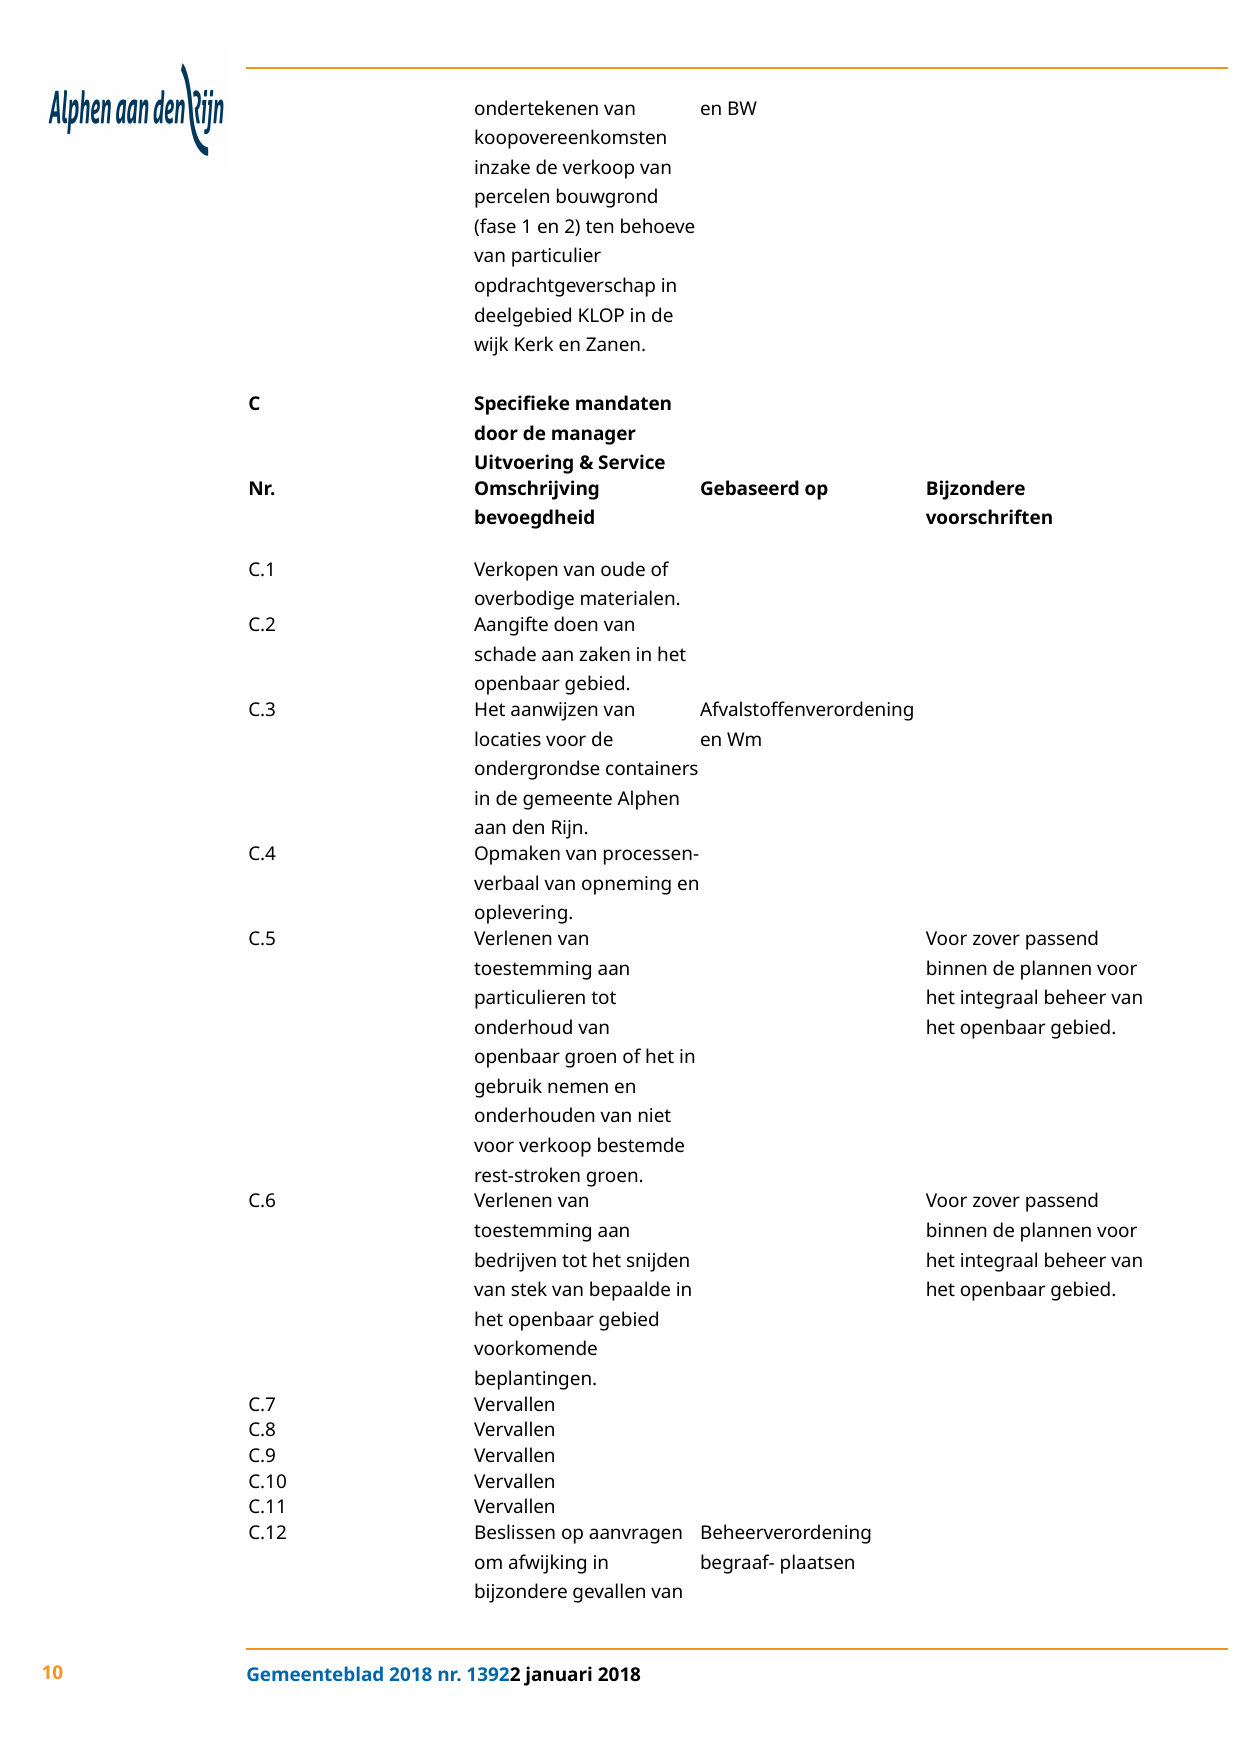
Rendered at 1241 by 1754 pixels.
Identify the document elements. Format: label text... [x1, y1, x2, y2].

table_cell Het aanwijzen van locaties voor de ondergrondse containers in de gemeente Alphen aan den Rijn. [474, 696, 700, 840]
table_cell Vervallen [474, 1494, 700, 1519]
table_cell [926, 1417, 1152, 1442]
table_cell C.3 [248, 696, 474, 840]
table_header Specifieke mandaten door de manager Uitvoering & Service [474, 390, 700, 475]
table_cell [700, 1468, 926, 1494]
table_cell Voor zover passend binnen de plannen voor het integraal beheer van het openbaar gebied. [926, 925, 1152, 1188]
table_cell [926, 1494, 1152, 1519]
table_cell [926, 1520, 1152, 1604]
table_cell [926, 1468, 1152, 1494]
table_cell C.4 [248, 840, 474, 925]
table_header [700, 556, 926, 611]
table_cell Afvalstoffenverordening en Wm [700, 696, 926, 840]
picture [41, 47, 231, 172]
table_header [926, 556, 1152, 611]
table_cell [700, 1442, 926, 1468]
table_cell Bijzondere voorschriften [926, 475, 1152, 530]
table_cell [700, 611, 926, 696]
table_cell Omschrijving bevoegdheid [474, 475, 700, 530]
table_cell Verlenen van toestemming aan bedrijven tot het snijden van stek van bepaalde in het openbaar gebied voorkomende beplantingen. [474, 1188, 700, 1391]
table_cell Gebaseerd op [700, 475, 926, 530]
table_header C.1 [248, 556, 474, 611]
table_cell Verlenen van toestemming aan particulieren tot onderhoud van openbaar groen of het in gebruik nemen en onderhouden van niet voor verkoop bestemde rest-stroken groen. [474, 925, 700, 1188]
table_cell [700, 925, 926, 1188]
table_cell C.8 [248, 1417, 474, 1442]
table_cell Vervallen [474, 1391, 700, 1417]
table_cell [926, 611, 1152, 696]
table_cell [248, 95, 474, 357]
table_header [926, 390, 1152, 475]
table_cell C.6 [248, 1188, 474, 1391]
table_cell [926, 840, 1152, 925]
table_cell [700, 1417, 926, 1442]
table_cell C.9 [248, 1442, 474, 1468]
table_cell [926, 95, 1152, 357]
table_cell [926, 1391, 1152, 1417]
table_header C [248, 390, 474, 475]
table_cell en BW [700, 95, 926, 357]
table_cell C.2 [248, 611, 474, 696]
table_cell C.11 [248, 1494, 474, 1519]
table_cell Vervallen [474, 1442, 700, 1468]
table_cell C.5 [248, 925, 474, 1188]
table_cell [926, 696, 1152, 840]
table_header [700, 390, 926, 475]
table_cell Vervallen [474, 1417, 700, 1442]
table_cell Voor zover passend binnen de plannen voor het integraal beheer van het openbaar gebied. [926, 1188, 1152, 1391]
table_cell [700, 1188, 926, 1391]
table_header Verkopen van oude of overbodige materialen. [474, 556, 700, 611]
table_cell Aangifte doen van schade aan zaken in het openbaar gebied. [474, 611, 700, 696]
table_cell [926, 1442, 1152, 1468]
table_cell ondertekenen van koopovereenkomsten inzake de verkoop van percelen bouwgrond (fase 1 en 2) ten behoeve van particulier opdrachtgeverschap in deelgebied KLOP in de wijk Kerk en Zanen. [474, 95, 700, 357]
table_cell [700, 840, 926, 925]
table_cell [248, 530, 474, 556]
table_cell Beheerverordening begraaf- plaatsen [700, 1520, 926, 1604]
table_cell Beslissen op aanvragen om afwijking in bijzondere gevallen van [474, 1520, 700, 1604]
table_cell C.7 [248, 1391, 474, 1417]
table_cell C.12 [248, 1520, 474, 1604]
table_cell C.10 [248, 1468, 474, 1494]
table_cell Vervallen [474, 1468, 700, 1494]
table_cell Nr. [248, 475, 474, 530]
table_cell [700, 1494, 926, 1519]
table_cell [700, 1391, 926, 1417]
table_cell Opmaken van processen-verbaal van opneming en oplevering. [474, 840, 700, 925]
